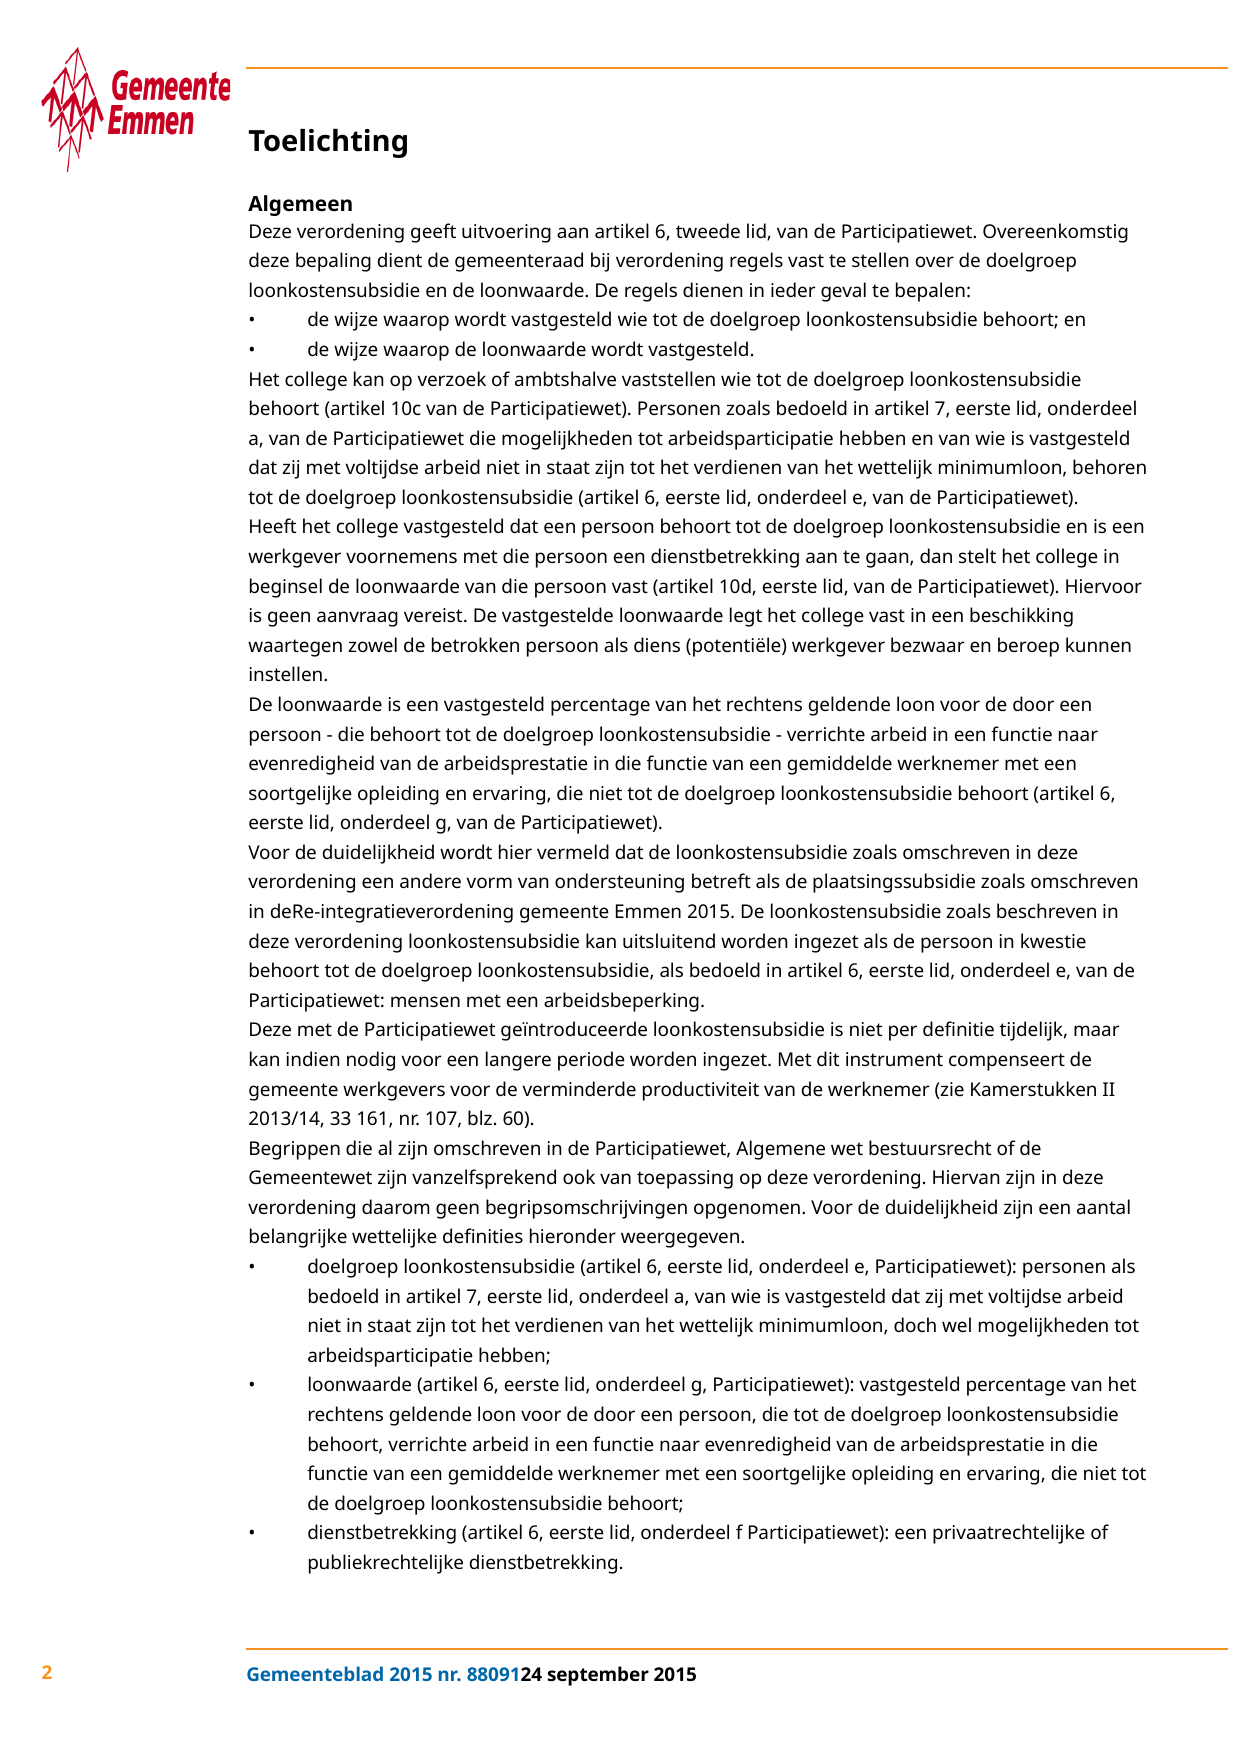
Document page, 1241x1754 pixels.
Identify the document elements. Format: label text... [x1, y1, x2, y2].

text Het college kan op verzoek of ambtshalve vaststellen wie tot de doelgroep loonkostensubsidie behoort (artikel 10c van de Participatiewet). Personen zoals bedoeld in artikel 7, eerste lid, onderdeel a, van de Participatiewet die mogelijkheden tot arbeidsparticipatie hebben en van wie is vastgesteld dat zij met voltijdse arbeid niet in staat zijn tot het verdienen van het wettelijk minimumloon, behoren tot de doelgroep loonkostensubsidie (artikel 6, eerste lid, onderdeel e, van de Participatiewet). [248, 366, 1152, 510]
text Deze met de Participatiewet geïntroduceerde loonkostensubsidie is niet per definitie tijdelijk, maar kan indien nodig voor een langere periode worden ingezet. Met dit instrument compenseert de gemeente werkgevers voor de verminderde productiviteit van de werknemer (zie Kamerstukken II 2013/14, 33 161, nr. 107, blz. 60). [248, 1017, 1152, 1131]
text Voor de duidelijkheid wordt hier vermeld dat de loonkostensubsidie zoals omschreven in deze verordening een andere vorm van ondersteuning betreft als de plaatsingssubsidie zoals omschreven in deRe-integratieverordening gemeente Emmen 2015. De loonkostensubsidie zoals beschreven in deze verordening loonkostensubsidie kan uitsluitend worden ingezet als de persoon in kwestie behoort tot de doelgroep loonkostensubsidie, als bedoeld in artikel 6, eerste lid, onderdeel e, van de Participatiewet: mensen met een arbeidsbeperking. [248, 839, 1152, 1013]
text Heeft het college vastgesteld dat een persoon behoort tot de doelgroep loonkostensubsidie en is een werkgever voornemens met die persoon een dienstbetrekking aan te gaan, dan stelt het college in beginsel de loonwaarde van die persoon vast (artikel 10d, eerste lid, van de Participatiewet). Hiervoor is geen aanvraag vereist. De vastgestelde loonwaarde legt het college vast in een beschikking waartegen zowel de betrokken persoon als diens (potentiële) werkgever bezwaar en beroep kunnen instellen. [248, 514, 1152, 687]
text Toelichting [248, 121, 1152, 160]
list doelgroep loonkostensubsidie (artikel 6, eerste lid, onderdeel e, Participatiewet): personen als bedoeld in artikel 7, eerste lid, onderdeel a, van wie is vastgesteld dat zij met voltijdse arbeid niet in staat zijn tot het verdienen van het wettelijk minimumloon, doch wel mogelijkheden tot arbeidsparticipatie hebben; [248, 1253, 1152, 1368]
text Begrippen die al zijn omschreven in de Participatiewet, Algemene wet bestuursrecht of de Gemeentewet zijn vanzelfsprekend ook van toepassing op deze verordening. Hiervan zijn in deze verordening daarom geen begripsomschrijvingen opgenomen. Voor de duidelijkheid zijn een aantal belangrijke wettelijke definities hieronder weergegeven. [248, 1135, 1152, 1249]
list loonwaarde (artikel 6, eerste lid, onderdeel g, Participatiewet): vastgesteld percentage van het rechtens geldende loon voor de door een persoon, die tot de doelgroep loonkostensubsidie behoort, verrichte arbeid in een functie naar evenredigheid van de arbeidsprestatie in die functie van een gemiddelde werknemer met een soortgelijke opleiding en ervaring, die niet tot de doelgroep loonkostensubsidie behoort; [248, 1372, 1152, 1516]
list dienstbetrekking (artikel 6, eerste lid, onderdeel f Participatiewet): een privaatrechtelijke of publiekrechtelijke dienstbetrekking. [248, 1519, 1152, 1575]
text De loonwaarde is een vastgesteld percentage van het rechtens geldende loon voor de door een persoon - die behoort tot de doelgroep loonkostensubsidie - verrichte arbeid in een functie naar evenredigheid van de arbeidsprestatie in die functie van een gemiddelde werknemer met een soortgelijke opleiding en ervaring, die niet tot de doelgroep loonkostensubsidie behoort (artikel 6, eerste lid, onderdeel g, van de Participatiewet). [248, 691, 1152, 835]
picture [41, 47, 231, 172]
list de wijze waarop wordt vastgesteld wie tot de doelgroep loonkostensubsidie behoort; en [248, 307, 1152, 332]
list de wijze waarop de loonwaarde wordt vastgesteld. [248, 336, 1152, 362]
text Algemeen [248, 189, 1152, 218]
text Deze verordening geeft uitvoering aan artikel 6, tweede lid, van de Participatiewet. Overeenkomstig deze bepaling dient de gemeenteraad bij verordening regels vast te stellen over de doelgroep loonkostensubsidie en de loonwaarde. De regels dienen in ieder geval te bepalen: [248, 218, 1152, 303]
